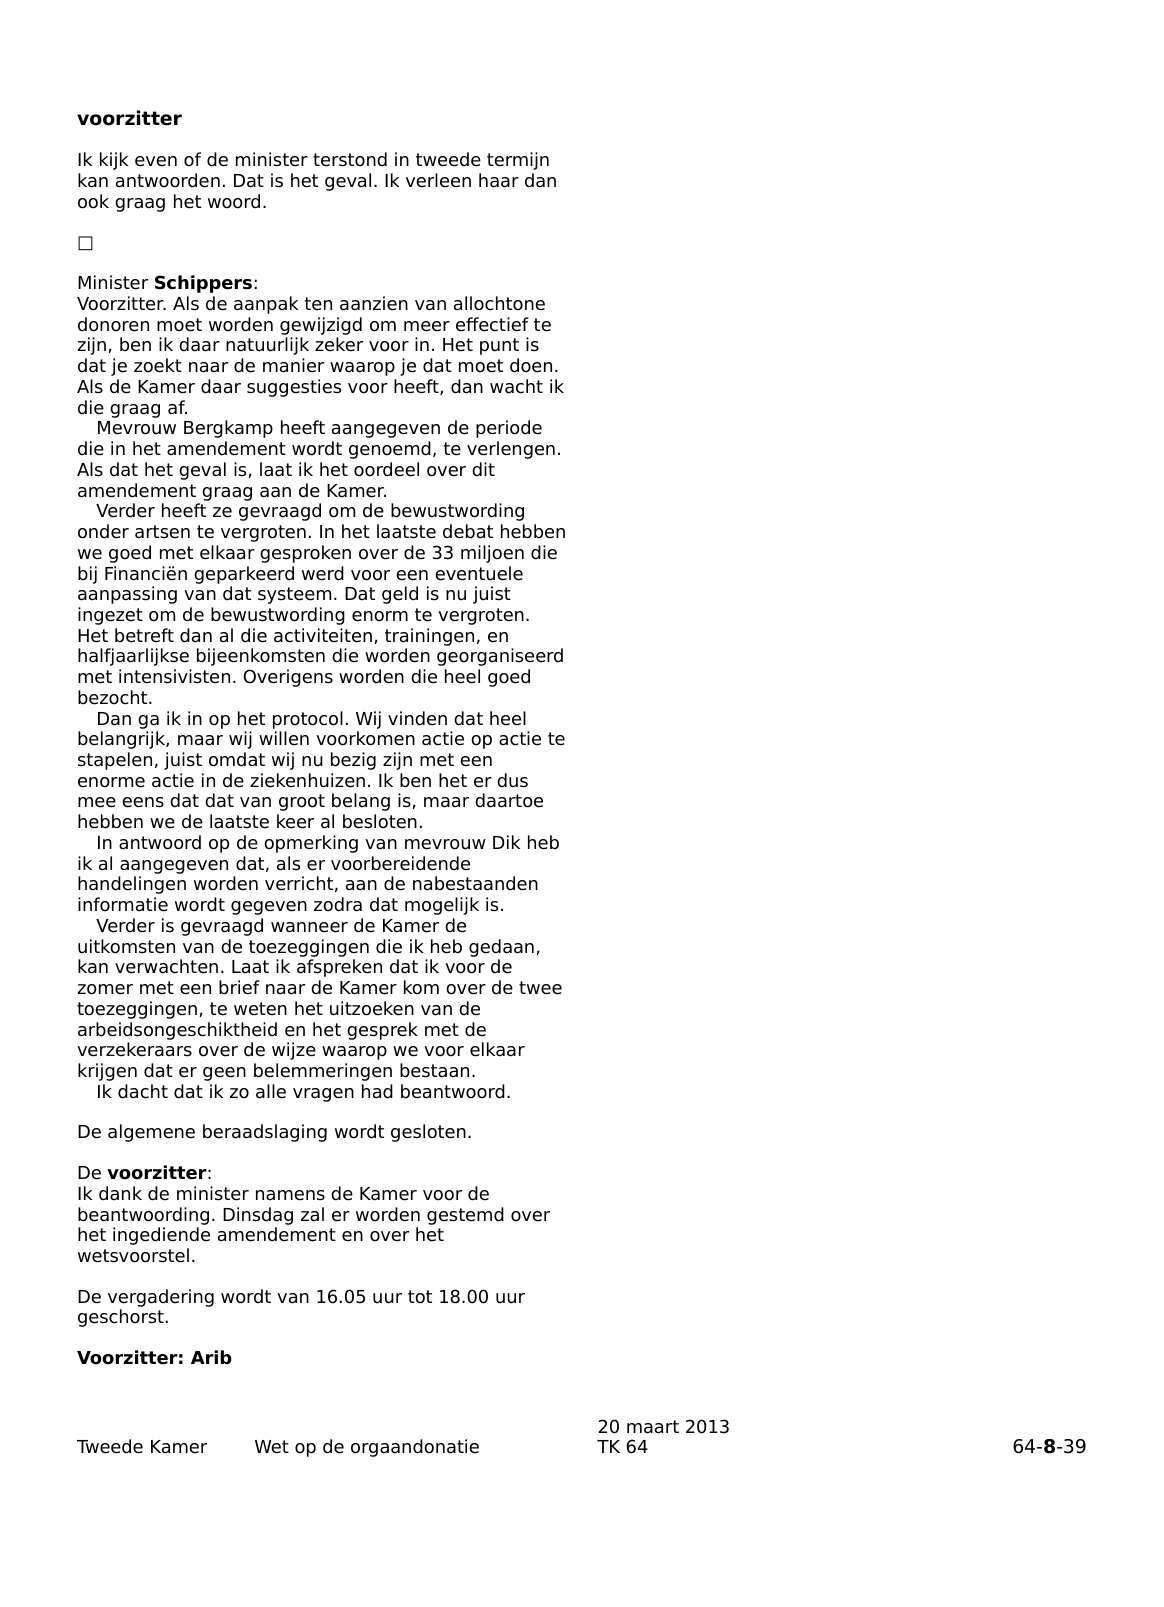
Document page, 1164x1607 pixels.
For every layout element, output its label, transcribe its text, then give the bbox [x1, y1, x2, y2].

text De vergadering wordt van 16.05 uur tot 18.00 uur geschorst. [77, 1287, 567, 1328]
text Verder heeft ze gevraagd om de bewustwording onder artsen te vergroten. In het laatste debat hebben we goed met elkaar gesproken over de 33 miljoen die bij Financiën geparkeerd werd voor een eventuele aanpassing van dat systeem. Dat geld is nu juist ingezet om de bewustwording enorm te vergroten. Het betreft dan al die activiteiten, trainingen, en halfjaarlijkse bijeenkomsten die worden georganiseerd met intensivisten. Overigens worden die heel goed bezocht. [77, 501, 567, 708]
text Ik dank de minister namens de Kamer voor de beantwoording. Dinsdag zal er worden gestemd over het ingediende amendement en over het wetsvoorstel. [77, 1184, 567, 1267]
text Minister Schippers: [77, 273, 567, 294]
text Mevrouw Bergkamp heeft aangegeven de periode die in het amendement wordt genoemd, te verlengen. Als dat het geval is, laat ik het oordeel over dit amendement graag aan de Kamer. [77, 418, 567, 501]
text De voorzitter: [77, 1163, 567, 1184]
text Ik dacht dat ik zo alle vragen had beantwoord. [77, 1082, 567, 1102]
text Voorzitter. Als de aanpak ten aanzien van allochtone donoren moet worden gewijzigd om meer effectief te zijn, ben ik daar natuurlijk zeker voor in. Het punt is dat je zoekt naar de manier waarop je dat moet doen. Als de Kamer daar suggesties voor heeft, dan wacht ik die graag af. [77, 294, 567, 418]
text Ik kijk even of de minister terstond in tweede termijn kan antwoorden. Dat is het geval. Ik verleen haar dan ook graag het woord. [77, 150, 567, 212]
text In antwoord op de opmerking van mevrouw Dik heb ik al aangegeven dat, als er voorbereidende handelingen worden verricht, aan de nabestaanden informatie wordt gegeven zodra dat mogelijk is. [77, 833, 567, 916]
text Dan ga ik in op het protocol. Wij vinden dat heel belangrijk, maar wij willen voorkomen actie op actie te stapelen, juist omdat wij nu bezig zijn met een enorme actie in de ziekenhuizen. Ik ben het er dus mee eens dat dat van groot belang is, maar daartoe hebben we de laatste keer al besloten. [77, 708, 567, 833]
text De algemene beraadslaging wordt gesloten. [77, 1122, 567, 1143]
text □ [77, 232, 567, 253]
text Voorzitter: Arib [77, 1348, 567, 1369]
text Verder is gevraagd wanneer de Kamer de uitkomsten van de toezeggingen die ik heb gedaan, kan verwachten. Laat ik afspreken dat ik voor de zomer met een brief naar de Kamer kom over de twee toezeggingen, te weten het uitzoeken van de arbeidsongeschiktheid en het gesprek met de verzekeraars over de wijze waarop we voor elkaar krijgen dat er geen belemmeringen bestaan. [77, 916, 567, 1082]
